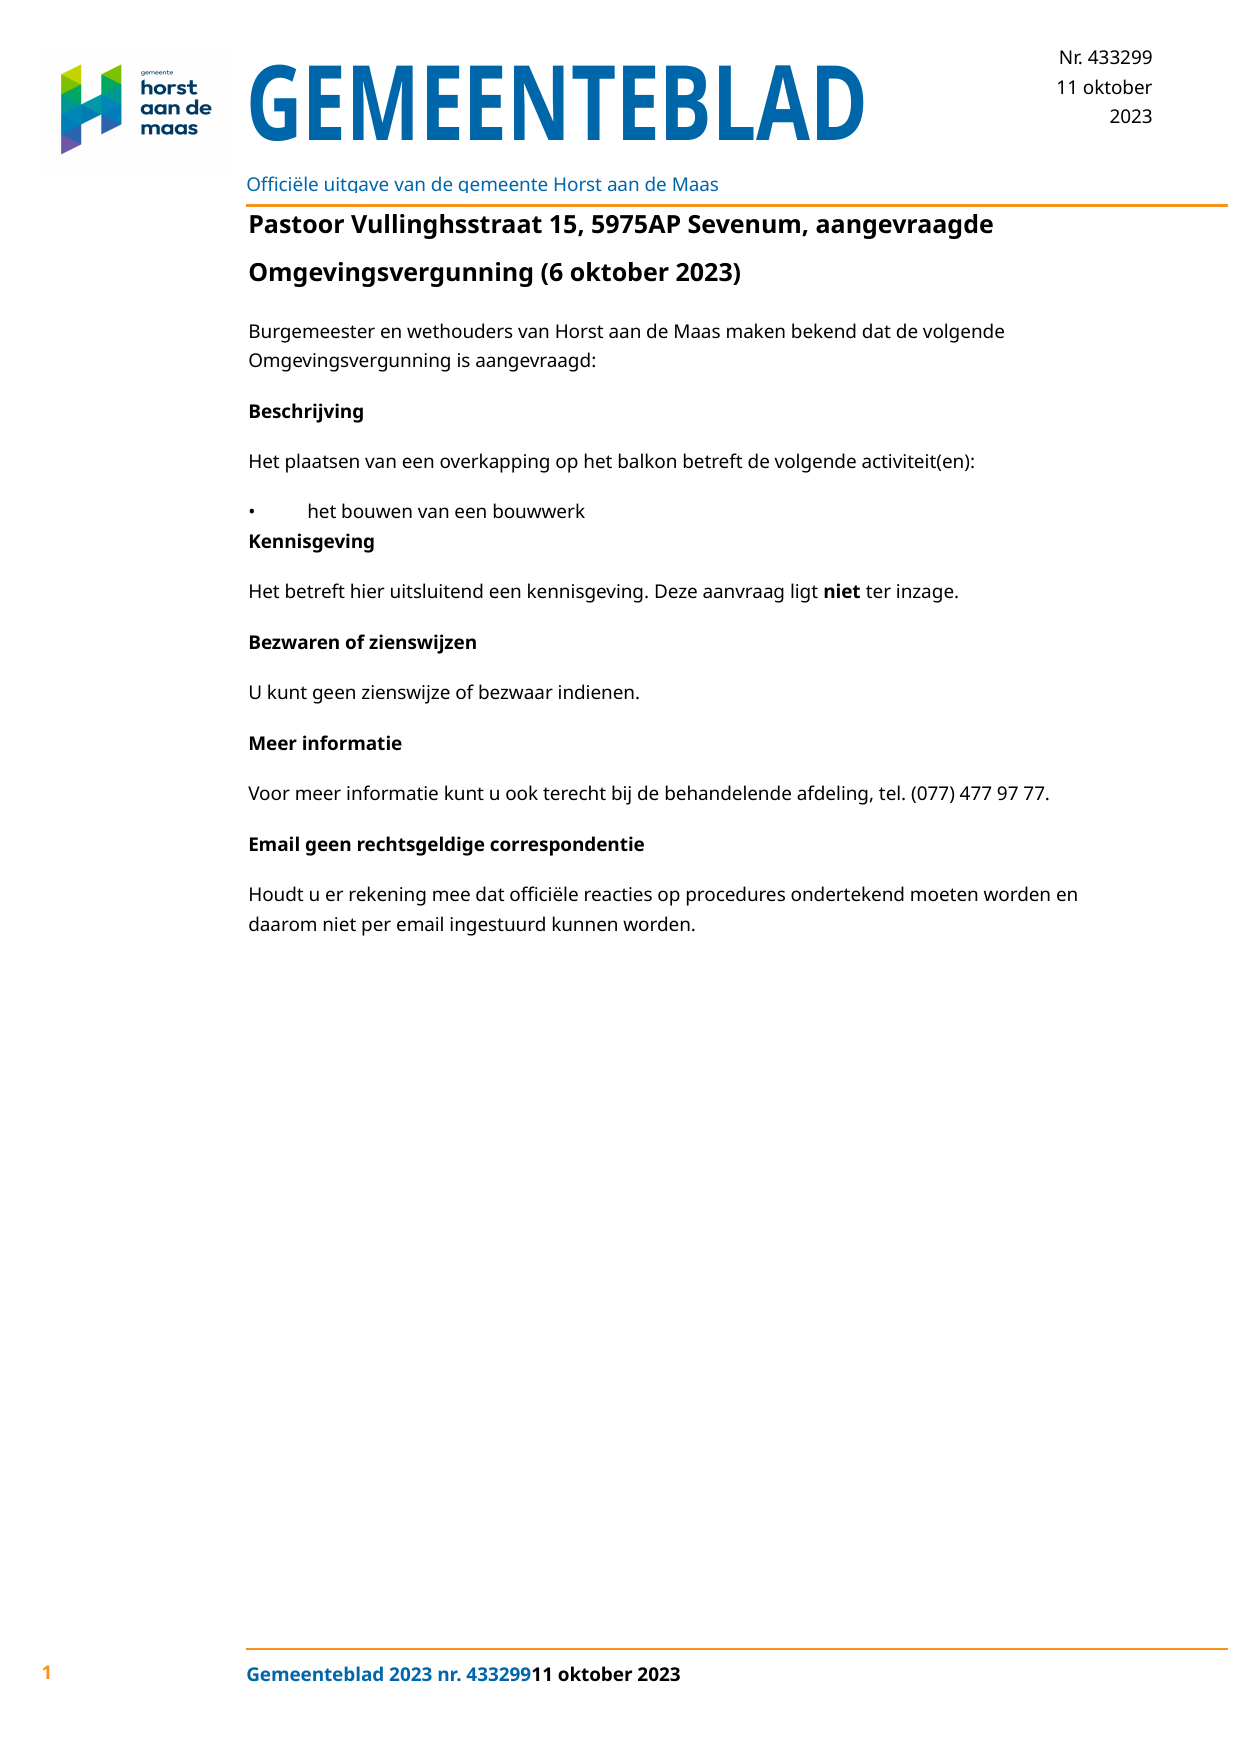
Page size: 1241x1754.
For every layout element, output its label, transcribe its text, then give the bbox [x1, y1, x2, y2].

text Houdt u er rekening mee dat officiële reacties op procedures ondertekend moeten worden en daarom niet per email ingestuurd kunnen worden. [248, 881, 1152, 937]
text Kennisgeving [248, 528, 1152, 554]
text Het plaatsen van een overkapping op het balkon betreft de volgende activiteit(en): [248, 448, 1152, 474]
text Beschrijving [248, 398, 1152, 424]
text Het betreft hier uitsluitend een kennisgeving. Deze aanvraag ligt niet ter inzage. [248, 579, 1152, 604]
text Email geen rechtsgeldige correspondentie [248, 831, 1152, 857]
text Meer informatie [248, 730, 1152, 756]
text Bezwaren of zienswijzen [248, 629, 1152, 655]
text Burgemeester en wethouders van Horst aan de Maas maken bekend dat de volgende Omgevingsvergunning is aangevraagd: [248, 318, 1152, 373]
text U kunt geen zienswijze of bezwaar indienen. [248, 679, 1152, 705]
text Pastoor Vullinghsstraat 15, 5975AP Sevenum, aangevraagde Omgevingsvergunning (6 oktober 2023) [248, 207, 1152, 288]
picture [41, 47, 231, 172]
list het bouwen van een bouwwerk [248, 499, 1152, 524]
text Voor meer informatie kunt u ook terecht bij de behandelende afdeling, tel. (077) 477 97 77. [248, 780, 1152, 806]
